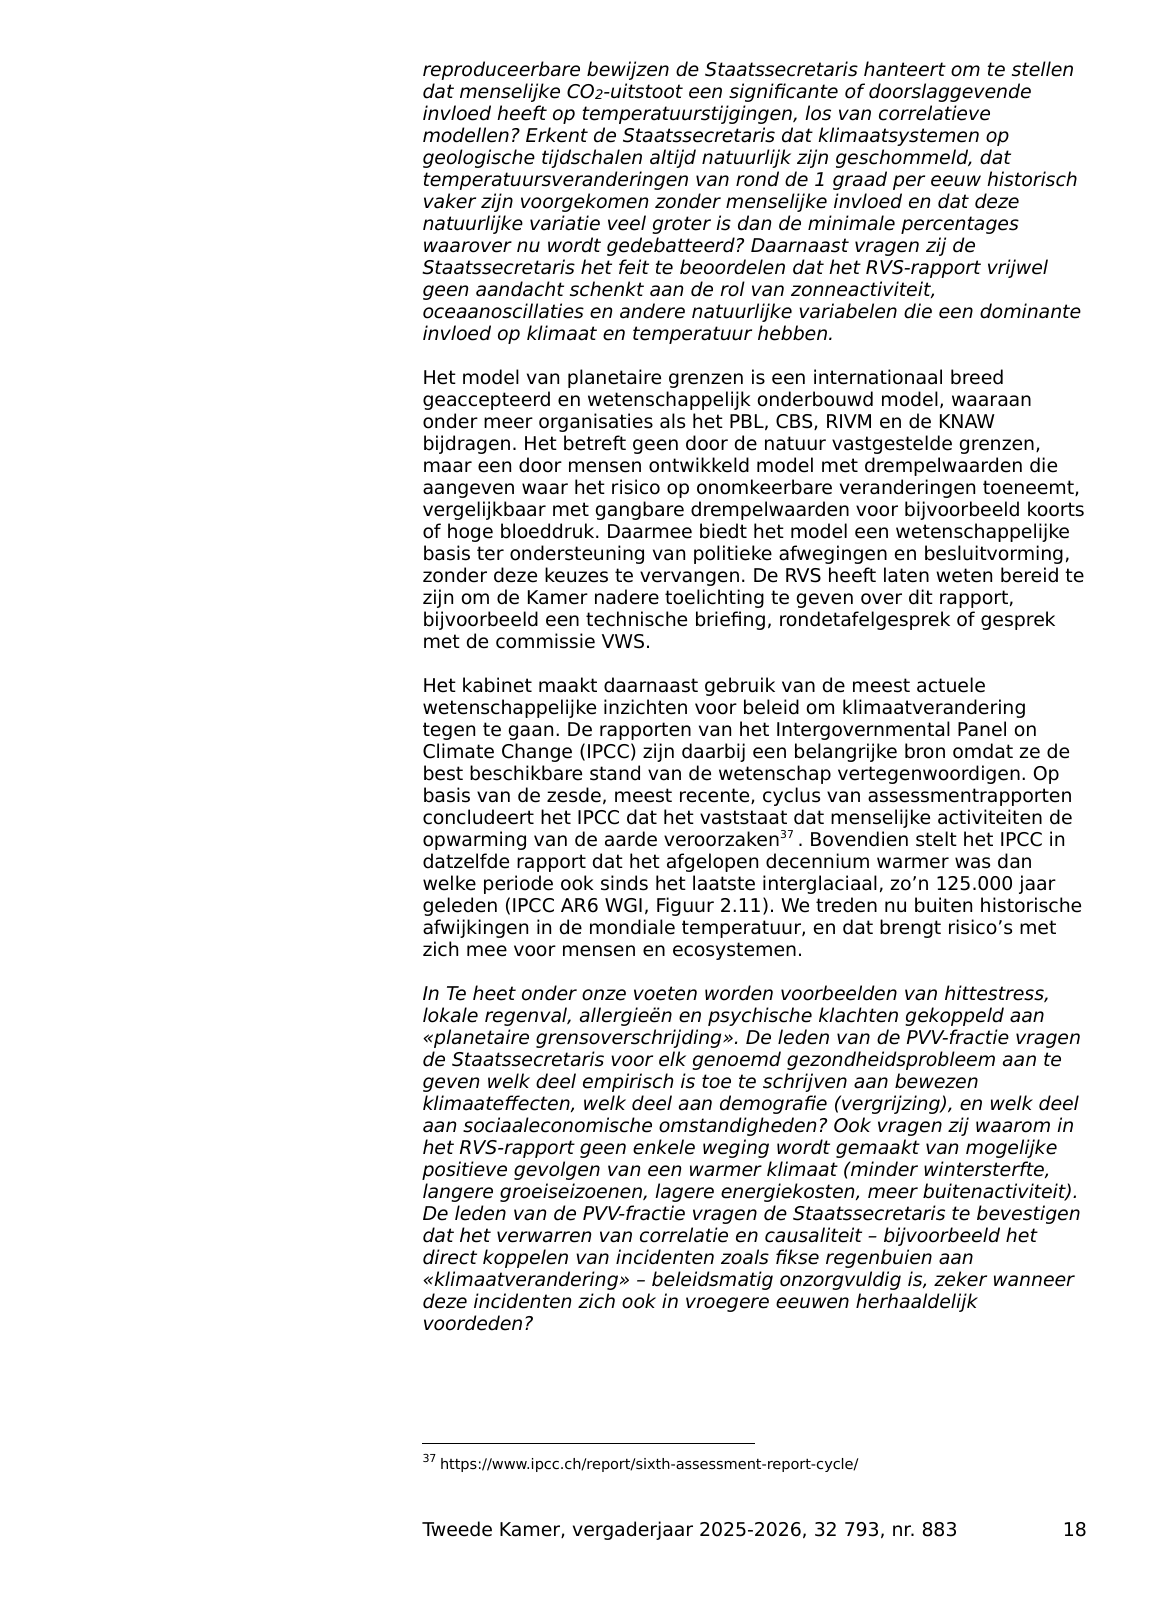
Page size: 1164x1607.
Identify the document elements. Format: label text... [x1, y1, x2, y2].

text In Te heet onder onze voeten worden voorbeelden van hittestress, lokale regenval, allergieën en psychische klachten gekoppeld aan «planetaire grensoverschrijding». De leden van de PVV-fractie vragen de Staatssecretaris voor elk genoemd gezondheidsprobleem aan te geven welk deel empirisch is toe te schrijven aan bewezen klimaateffecten, welk deel aan demografie (vergrijzing), en welk deel aan sociaaleconomische omstandigheden? Ook vragen zij waarom in het RVS-rapport geen enkele weging wordt gemaakt van mogelijke positieve gevolgen van een warmer klimaat (minder wintersterfte, langere groeiseizoenen, lagere energiekosten, meer buitenactiviteit). De leden van de PVV-fractie vragen de Staatssecretaris te bevestigen dat het verwarren van correlatie en causaliteit – bijvoorbeeld het direct koppelen van incidenten zoals fikse regenbuien aan «klimaatverandering» – beleidsmatig onzorgvuldig is, zeker wanneer deze incidenten zich ook in vroegere eeuwen herhaaldelijk voordeden? [422, 983, 1087, 1334]
text Het model van planetaire grenzen is een internationaal breed geaccepteerd en wetenschappelijk onderbouwd model, waaraan onder meer organisaties als het PBL, CBS, RIVM en de KNAW bijdragen. Het betreft geen door de natuur vastgestelde grenzen, maar een door mensen ontwikkeld model met drempelwaarden die aangeven waar het risico op onomkeerbare veranderingen toeneemt, vergelijkbaar met gangbare drempelwaarden voor bijvoorbeeld koorts of hoge bloeddruk. Daarmee biedt het model een wetenschappelijke basis ter ondersteuning van politieke afwegingen en besluitvorming, zonder deze keuzes te vervangen. De RVS heeft laten weten bereid te zijn om de Kamer nadere toelichting te geven over dit rapport, bijvoorbeeld een technische briefing, rondetafelgesprek of gesprek met de commissie VWS. [422, 367, 1087, 653]
text Het kabinet maakt daarnaast gebruik van de meest actuele wetenschappelijke inzichten voor beleid om klimaatverandering tegen te gaan. De rapporten van het Intergovernmental Panel on Climate Change (IPCC) zijn daarbij een belangrijke bron omdat ze de best beschikbare stand van de wetenschap vertegenwoordigen. Op basis van de zesde, meest recente, cyclus van assessmentrapporten concludeert het IPCC dat het vaststaat dat menselijke activiteiten de opwarming van de aarde veroorzaken. Bovendien stelt het IPCC in datzelfde rapport dat het afgelopen decennium warmer was dan welke periode ook sinds het laatste interglaciaal, zo’n 125.000 jaar geleden (IPCC AR6 WGI, Figuur 2.11). We treden nu buiten historische afwijkingen in de mondiale temperatuur, en dat brengt risico’s met zich mee voor mensen en ecosystemen. [422, 675, 1087, 961]
text reproduceerbare bewijzen de Staatssecretaris hanteert om te stellen dat menselijke CO2-uitstoot een significante of doorslaggevende invloed heeft op temperatuurstijgingen, los van correlatieve modellen? Erkent de Staatssecretaris dat klimaatsystemen op geologische tijdschalen altijd natuurlijk zijn geschommeld, dat temperatuursveranderingen van rond de 1 graad per eeuw historisch vaker zijn voorgekomen zonder menselijke invloed en dat deze natuurlijke variatie veel groter is dan de minimale percentages waarover nu wordt gedebatteerd? Daarnaast vragen zij de Staatssecretaris het feit te beoordelen dat het RVS-rapport vrijwel geen aandacht schenkt aan de rol van zonneactiviteit, oceaanoscillaties en andere natuurlijke variabelen die een dominante invloed op klimaat en temperatuur hebben. [422, 59, 1087, 345]
text https://www.ipcc.ch/report/sixth-assessment-report-cycle/ [422, 1452, 1087, 1474]
